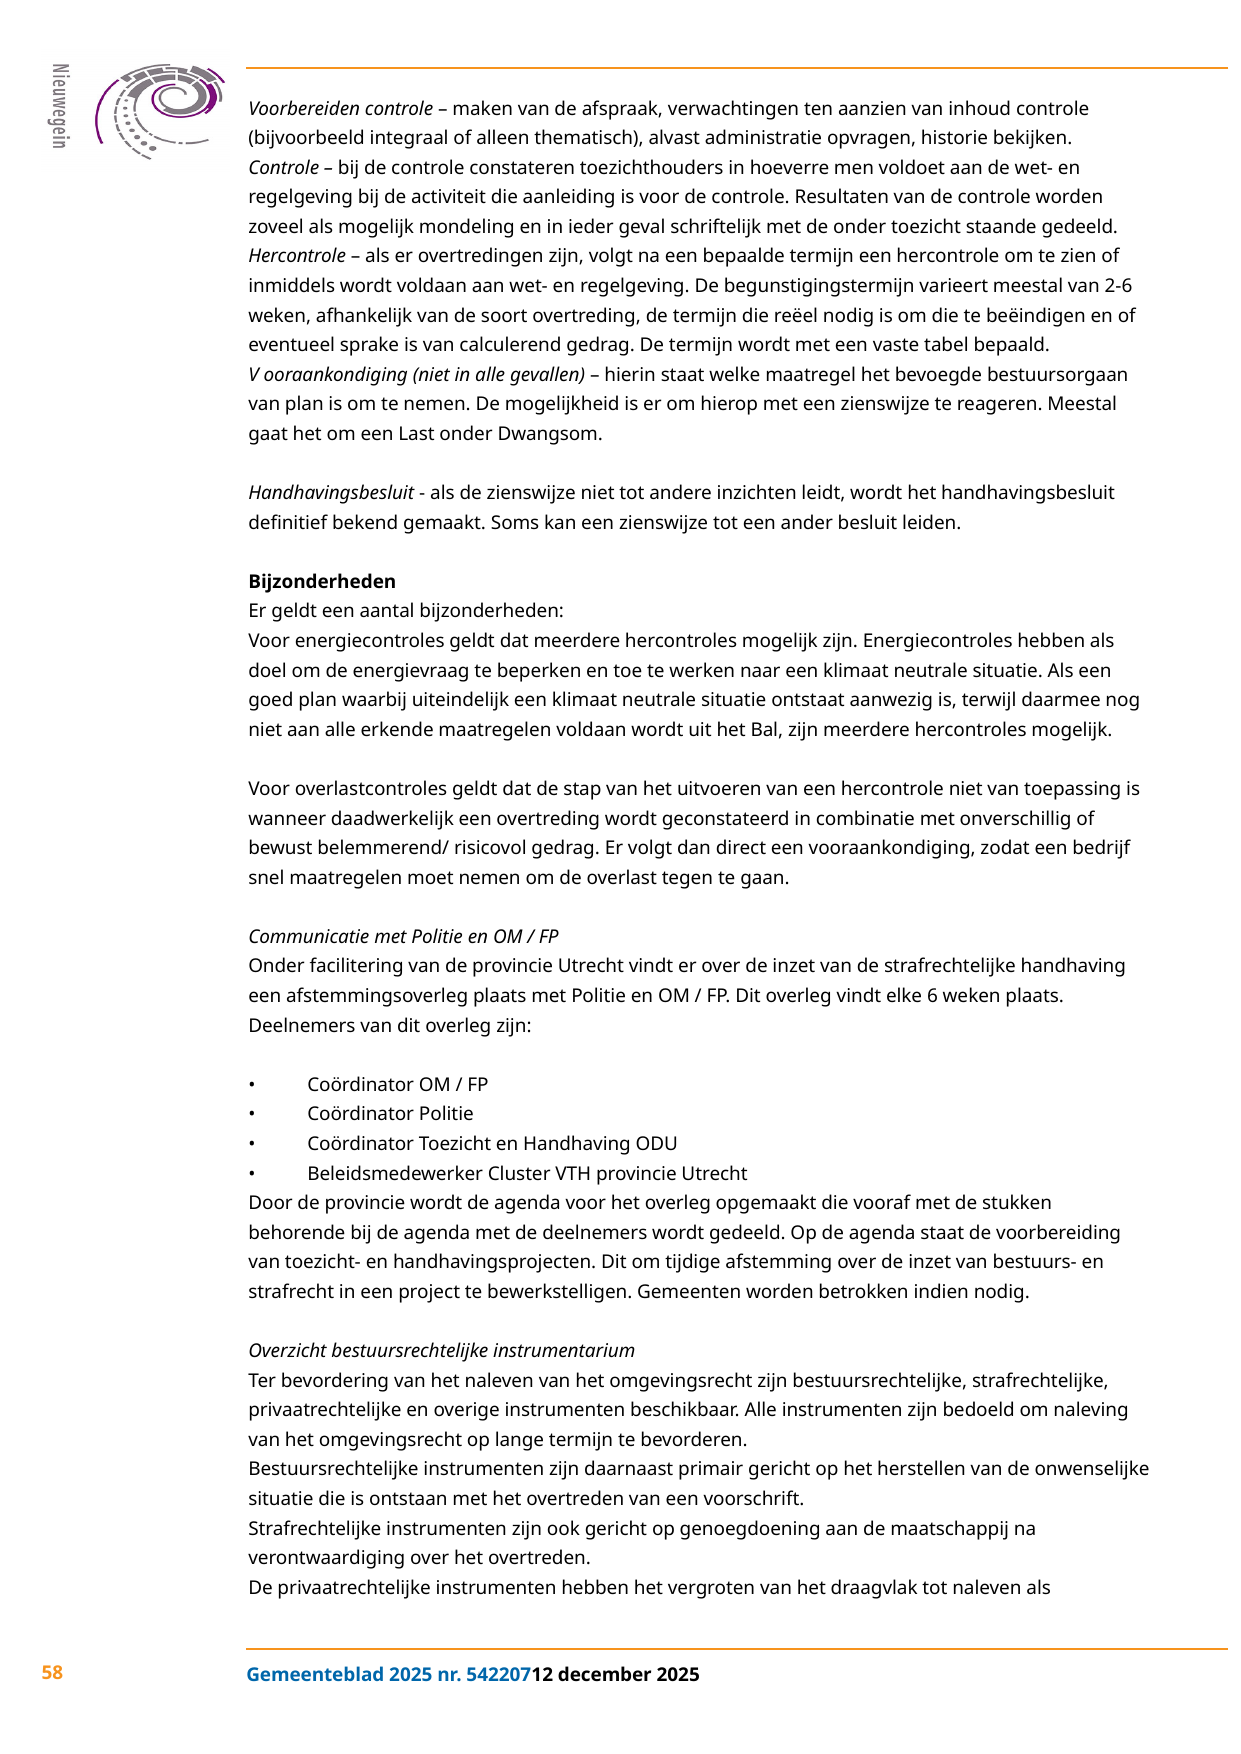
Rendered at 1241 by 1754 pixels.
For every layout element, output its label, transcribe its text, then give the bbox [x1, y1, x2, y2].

text Ter bevordering van het naleven van het omgevingsrecht zijn bestuursrechtelijke, strafrechtelijke, privaatrechtelijke en overige instrumenten beschikbaar. Alle instrumenten zijn bedoeld om naleving van het omgevingsrecht op lange termijn te bevorderen. [248, 1367, 1152, 1452]
picture [41, 47, 231, 172]
text Communicatie met Politie en OM / FP [248, 923, 1152, 949]
list Coördinator OM / FP [248, 1071, 1152, 1097]
text Onder facilitering van de provincie Utrecht vindt er over de inzet van de strafrechtelijke handhaving een afstemmingsoverleg plaats met Politie en OM / FP. Dit overleg vindt elke 6 weken plaats. Deelnemers van dit overleg zijn: [248, 953, 1152, 1038]
text Voor energiecontroles geldt dat meerdere hercontroles mogelijk zijn. Energiecontroles hebben als doel om de energievraag te beperken en toe te werken naar een klimaat neutrale situatie. Als een goed plan waarbij uiteindelijk een klimaat neutrale situatie ontstaat aanwezig is, terwijl daarmee nog niet aan alle erkende maatregelen voldaan wordt uit het Bal, zijn meerdere hercontroles mogelijk. [248, 627, 1152, 742]
text Strafrechtelijke instrumenten zijn ook gericht op genoegdoening aan de maatschappij na verontwaardiging over het overtreden. [248, 1515, 1152, 1570]
text Overzicht bestuursrechtelijke instrumentarium [248, 1337, 1152, 1363]
text Er geldt een aantal bijzonderheden: [248, 598, 1152, 623]
text Handhavingsbesluit - als de zienswijze niet tot andere inzichten leidt, wordt het handhavingsbesluit definitief bekend gemaakt. Soms kan een zienswijze tot een ander besluit leiden. [248, 479, 1152, 535]
text Voorbereiden controle – maken van de afspraak, verwachtingen ten aanzien van inhoud controle (bijvoorbeeld integraal of alleen thematisch), alvast administratie opvragen, historie bekijken. [248, 95, 1152, 150]
text Voor overlastcontroles geldt dat de stap van het uitvoeren van een hercontrole niet van toepassing is wanneer daadwerkelijk een overtreding wordt geconstateerd in combinatie met onverschillig of bewust belemmerend/ risicovol gedrag. Er volgt dan direct een vooraankondiging, zodat een bedrijf snel maatregelen moet nemen om de overlast tegen te gaan. [248, 775, 1152, 890]
list Coördinator Toezicht en Handhaving ODU [248, 1130, 1152, 1156]
text Controle – bij de controle constateren toezichthouders in hoeverre men voldoet aan de wet- en regelgeving bij de activiteit die aanleiding is voor de controle. Resultaten van de controle worden zoveel als mogelijk mondeling en in ieder geval schriftelijk met de onder toezicht staande gedeeld. [248, 154, 1152, 239]
text Door de provincie wordt de agenda voor het overleg opgemaakt die vooraf met de stukken behorende bij de agenda met de deelnemers wordt gedeeld. Op de agenda staat de voorbereiding van toezicht- en handhavingsprojecten. Dit om tijdige afstemming over de inzet van bestuurs- en strafrecht in een project te bewerkstelligen. Gemeenten worden betrokken indien nodig. [248, 1189, 1152, 1304]
text De privaatrechtelijke instrumenten hebben het vergroten van het draagvlak tot naleven als [248, 1574, 1152, 1600]
list Beleidsmedewerker Cluster VTH provincie Utrecht [248, 1160, 1152, 1186]
text Hercontrole – als er overtredingen zijn, volgt na een bepaalde termijn een hercontrole om te zien of inmiddels wordt voldaan aan wet- en regelgeving. De begunstigingstermijn varieert meestal van 2-6 weken, afhankelijk van de soort overtreding, de termijn die reëel nodig is om die te beëindigen en of eventueel sprake is van calculerend gedrag. De termijn wordt met een vaste tabel bepaald. [248, 243, 1152, 357]
text Bestuursrechtelijke instrumenten zijn daarnaast primair gericht op het herstellen van de onwenselijke situatie die is ontstaan met het overtreden van een voorschrift. [248, 1456, 1152, 1511]
text V ooraankondiging (niet in alle gevallen) – hierin staat welke maatregel het bevoegde bestuursorgaan van plan is om te nemen. De mogelijkheid is er om hierop met een zienswijze te reageren. Meestal gaat het om een Last onder Dwangsom. [248, 361, 1152, 446]
list Coördinator Politie [248, 1101, 1152, 1126]
text Bijzonderheden [248, 568, 1152, 594]
